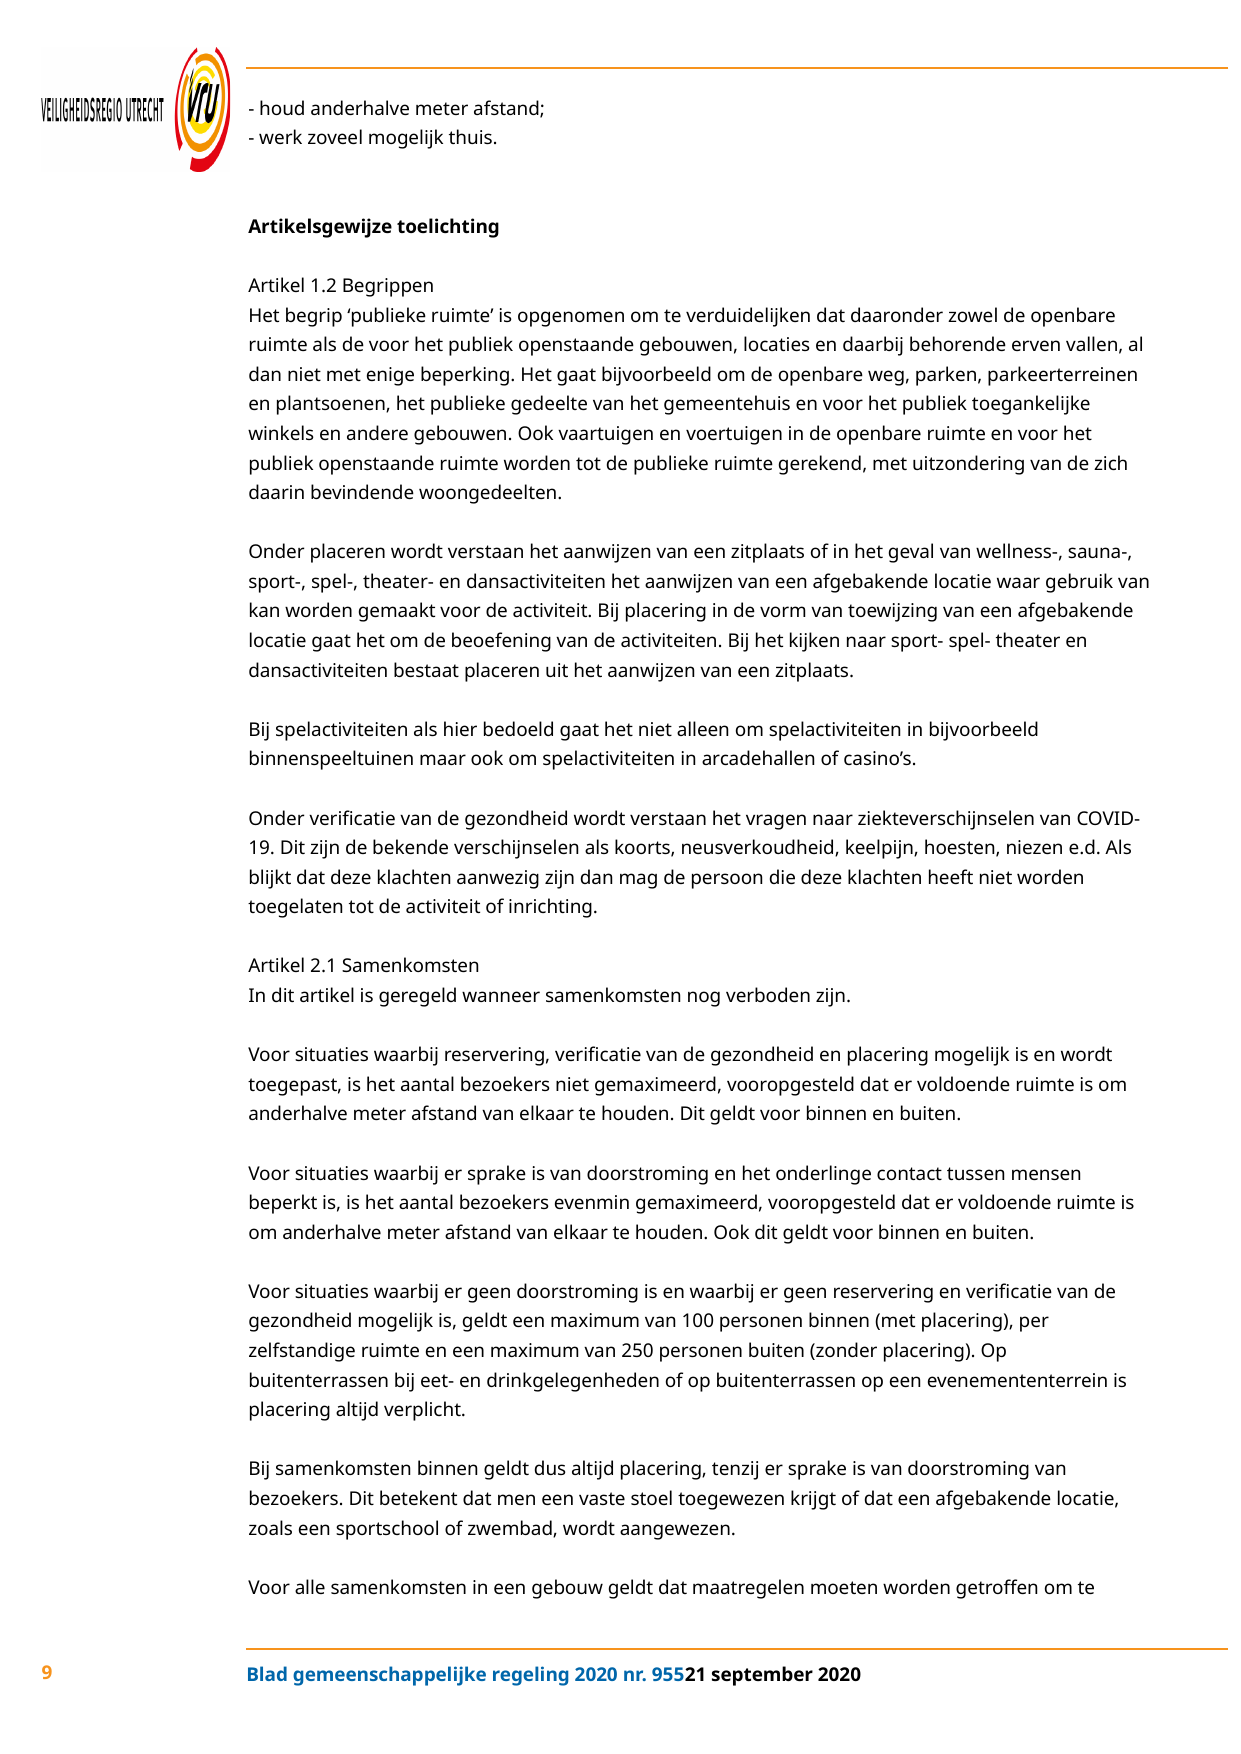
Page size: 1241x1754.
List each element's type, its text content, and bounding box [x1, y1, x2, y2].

text Artikel 1.2 Begrippen [248, 272, 1152, 298]
text Voor alle samenkomsten in een gebouw geldt dat maatregelen moeten worden getroffen om te [248, 1574, 1152, 1600]
text Voor situaties waarbij er geen doorstroming is en waarbij er geen reservering en verificatie van de gezondheid mogelijk is, geldt een maximum van 100 personen binnen (met placering), per zelfstandige ruimte en een maximum van 250 personen buiten (zonder placering). Op buitenterrassen bij eet- en drinkgelegenheden of op buitenterrassen op een evenemententerrein is placering altijd verplicht. [248, 1278, 1152, 1422]
text Voor situaties waarbij er sprake is van doorstroming en het onderlinge contact tussen mensen beperkt is, is het aantal bezoekers evenmin gemaximeerd, vooropgesteld dat er voldoende ruimte is om anderhalve meter afstand van elkaar te houden. Ook dit geldt voor binnen en buiten. [248, 1160, 1152, 1245]
text - houd anderhalve meter afstand; [248, 95, 1152, 121]
text Bij samenkomsten binnen geldt dus altijd placering, tenzij er sprake is van doorstroming van bezoekers. Dit betekent dat men een vaste stoel toegewezen krijgt of dat een afgebakende locatie, zoals een sportschool of zwembad, wordt aangewezen. [248, 1456, 1152, 1541]
text Artikelsgewijze toelichting [248, 213, 1152, 239]
text Bij spelactiviteiten als hier bedoeld gaat het niet alleen om spelactiviteiten in bijvoorbeeld binnenspeeltuinen maar ook om spelactiviteiten in arcadehallen of casino’s. [248, 716, 1152, 771]
picture [41, 47, 231, 172]
text Voor situaties waarbij reservering, verificatie van de gezondheid en placering mogelijk is en wordt toegepast, is het aantal bezoekers niet gemaximeerd, vooropgesteld dat er voldoende ruimte is om anderhalve meter afstand van elkaar te houden. Dit geldt voor binnen en buiten. [248, 1041, 1152, 1126]
text In dit artikel is geregeld wanneer samenkomsten nog verboden zijn. [248, 982, 1152, 1008]
text - werk zoveel mogelijk thuis. [248, 124, 1152, 150]
text Artikel 2.1 Samenkomsten [248, 953, 1152, 978]
text Onder placeren wordt verstaan het aanwijzen van een zitplaats of in het geval van wellness-, sauna-, sport-, spel-, theater- en dansactiviteiten het aanwijzen van een afgebakende locatie waar gebruik van kan worden gemaakt voor de activiteit. Bij placering in de vorm van toewijzing van een afgebakende locatie gaat het om de beoefening van de activiteiten. Bij het kijken naar sport- spel- theater en dansactiviteiten bestaat placeren uit het aanwijzen van een zitplaats. [248, 538, 1152, 683]
text Het begrip ‘publieke ruimte’ is opgenomen om te verduidelijken dat daaronder zowel de openbare ruimte als de voor het publiek openstaande gebouwen, locaties en daarbij behorende erven vallen, al dan niet met enige beperking. Het gaat bijvoorbeeld om de openbare weg, parken, parkeerterreinen en plantsoenen, het publieke gedeelte van het gemeentehuis en voor het publiek toegankelijke winkels en andere gebouwen. Ook vaartuigen en voertuigen in de openbare ruimte en voor het publiek openstaande ruimte worden tot de publieke ruimte gerekend, met uitzondering van de zich daarin bevindende woongedeelten. [248, 302, 1152, 505]
text Onder verificatie van de gezondheid wordt verstaan het vragen naar ziekteverschijnselen van COVID-19. Dit zijn de bekende verschijnselen als koorts, neusverkoudheid, keelpijn, hoesten, niezen e.d. Als blijkt dat deze klachten aanwezig zijn dan mag de persoon die deze klachten heeft niet worden toegelaten tot de activiteit of inrichting. [248, 805, 1152, 919]
